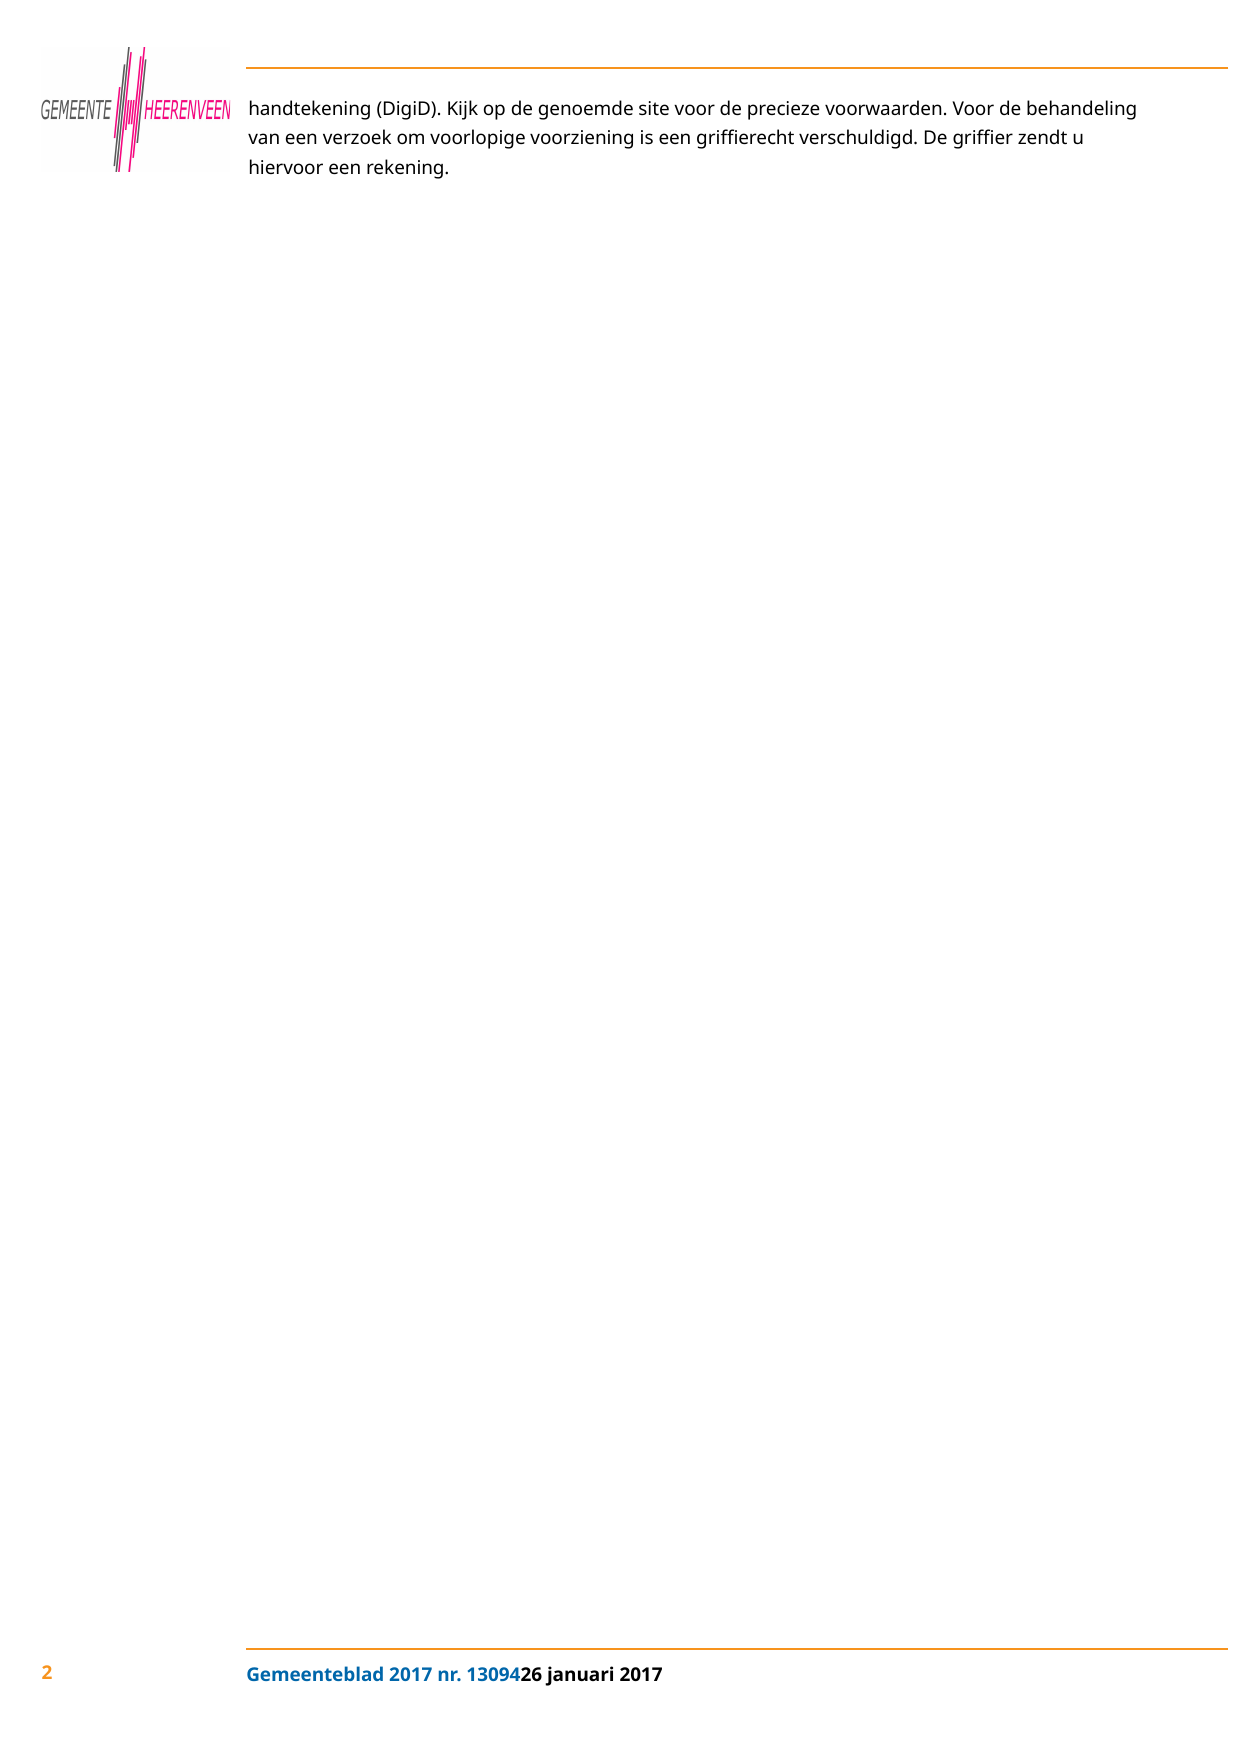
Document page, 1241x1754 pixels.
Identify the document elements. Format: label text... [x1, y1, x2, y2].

text handtekening (DigiD). Kijk op de genoemde site voor de precieze voorwaarden. Voor de behandeling van een verzoek om voorlopige voorziening is een griffierecht verschuldigd. De griffier zendt u hiervoor een rekening. [248, 95, 1152, 180]
picture [41, 47, 231, 172]
